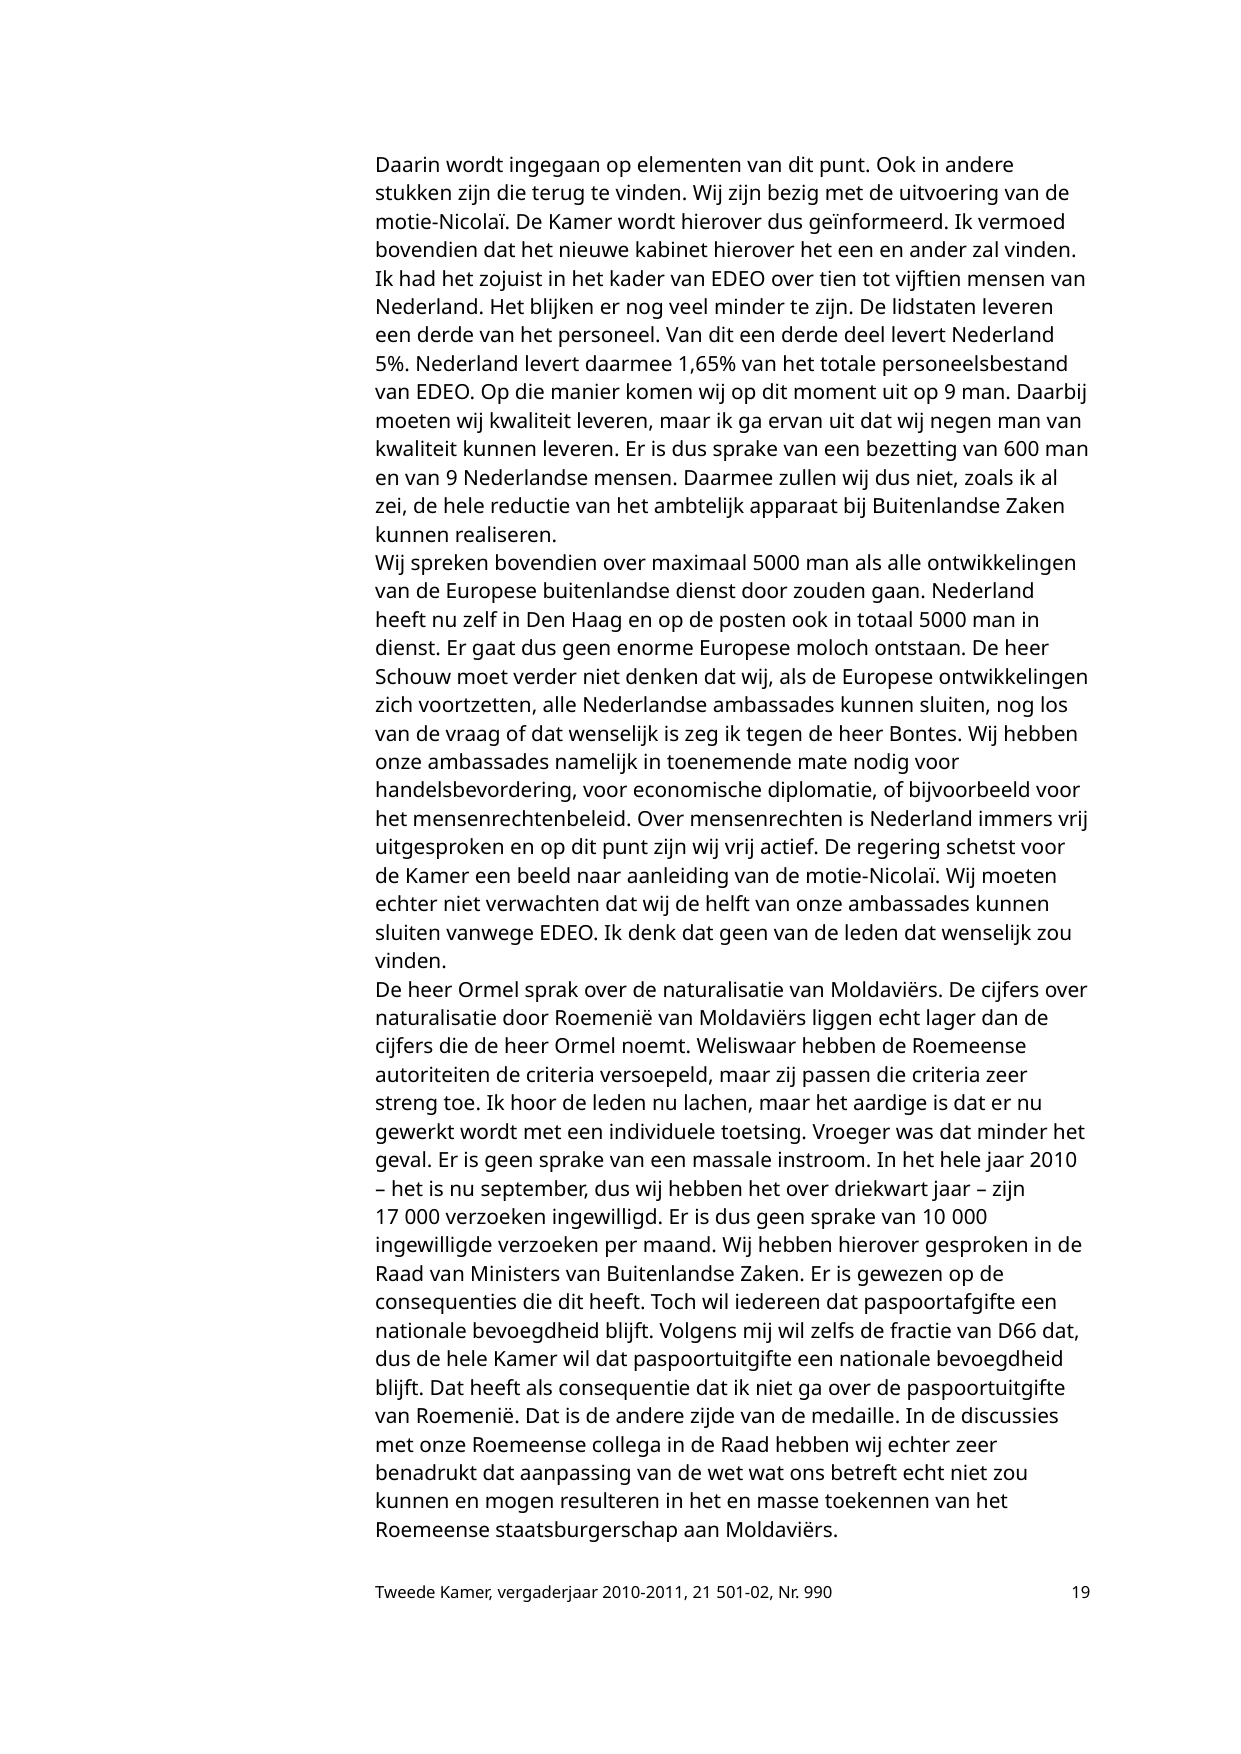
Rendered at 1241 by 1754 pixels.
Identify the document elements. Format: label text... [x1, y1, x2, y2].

text Daarin wordt ingegaan op elementen van dit punt. Ook in andere stukken zijn die terug te vinden. Wij zijn bezig met de uitvoering van de motie-Nicolaï. De Kamer wordt hierover dus geïnformeerd. Ik vermoed bovendien dat het nieuwe kabinet hierover het een en ander zal vinden. [375, 150, 1090, 264]
text Wij spreken bovendien over maximaal 5000 man als alle ontwikkelingen van de Europese buitenlandse dienst door zouden gaan. Nederland heeft nu zelf in Den Haag en op de posten ook in totaal 5000 man in dienst. Er gaat dus geen enorme Europese moloch ontstaan. De heer Schouw moet verder niet denken dat wij, als de Europese ontwikkelingen zich voortzetten, alle Nederlandse ambassades kunnen sluiten, nog los van de vraag of dat wenselijk is zeg ik tegen de heer Bontes. Wij hebben onze ambassades namelijk in toenemende mate nodig voor handelsbevordering, voor economische diplomatie, of bijvoorbeeld voor het mensenrechtenbeleid. Over mensenrechten is Nederland immers vrij uitgesproken en op dit punt zijn wij vrij actief. De regering schetst voor de Kamer een beeld naar aanleiding van de motie-Nicolaï. Wij moeten echter niet verwachten dat wij de helft van onze ambassades kunnen sluiten vanwege EDEO. Ik denk dat geen van de leden dat wenselijk zou vinden. [375, 548, 1090, 975]
text Ik had het zojuist in het kader van EDEO over tien tot vijftien mensen van Nederland. Het blijken er nog veel minder te zijn. De lidstaten leveren een derde van het personeel. Van dit een derde deel levert Nederland 5%. Nederland levert daarmee 1,65% van het totale personeelsbestand van EDEO. Op die manier komen wij op dit moment uit op 9 man. Daarbij moeten wij kwaliteit leveren, maar ik ga ervan uit dat wij negen man van kwaliteit kunnen leveren. Er is dus sprake van een bezetting van 600 man en van 9 Nederlandse mensen. Daarmee zullen wij dus niet, zoals ik al zei, de hele reductie van het ambtelijk apparaat bij Buitenlandse Zaken kunnen realiseren. [375, 264, 1090, 548]
text De heer Ormel sprak over de naturalisatie van Moldaviërs. De cijfers over naturalisatie door Roemenië van Moldaviërs liggen echt lager dan de cijfers die de heer Ormel noemt. Weliswaar hebben de Roemeense autoriteiten de criteria versoepeld, maar zij passen die criteria zeer streng toe. Ik hoor de leden nu lachen, maar het aardige is dat er nu gewerkt wordt met een individuele toetsing. Vroeger was dat minder het geval. Er is geen sprake van een massale instroom. In het hele jaar 2010 – het is nu september, dus wij hebben het over driekwart jaar – zijn 17 000 verzoeken ingewilligd. Er is dus geen sprake van 10 000 ingewilligde verzoeken per maand. Wij hebben hierover gesproken in de Raad van Ministers van Buitenlandse Zaken. Er is gewezen op de consequenties die dit heeft. Toch wil iedereen dat paspoortafgifte een nationale bevoegdheid blijft. Volgens mij wil zelfs de fractie van D66 dat, dus de hele Kamer wil dat paspoortuitgifte een nationale bevoegdheid blijft. Dat heeft als consequentie dat ik niet ga over de paspoortuitgifte van Roemenië. Dat is de andere zijde van de medaille. In de discussies met onze Roemeense collega in de Raad hebben wij echter zeer benadrukt dat aanpassing van de wet wat ons betreft echt niet zou kunnen en mogen resulteren in het en masse toekennen van het Roemeense staatsburgerschap aan Moldaviërs. [375, 975, 1090, 1543]
